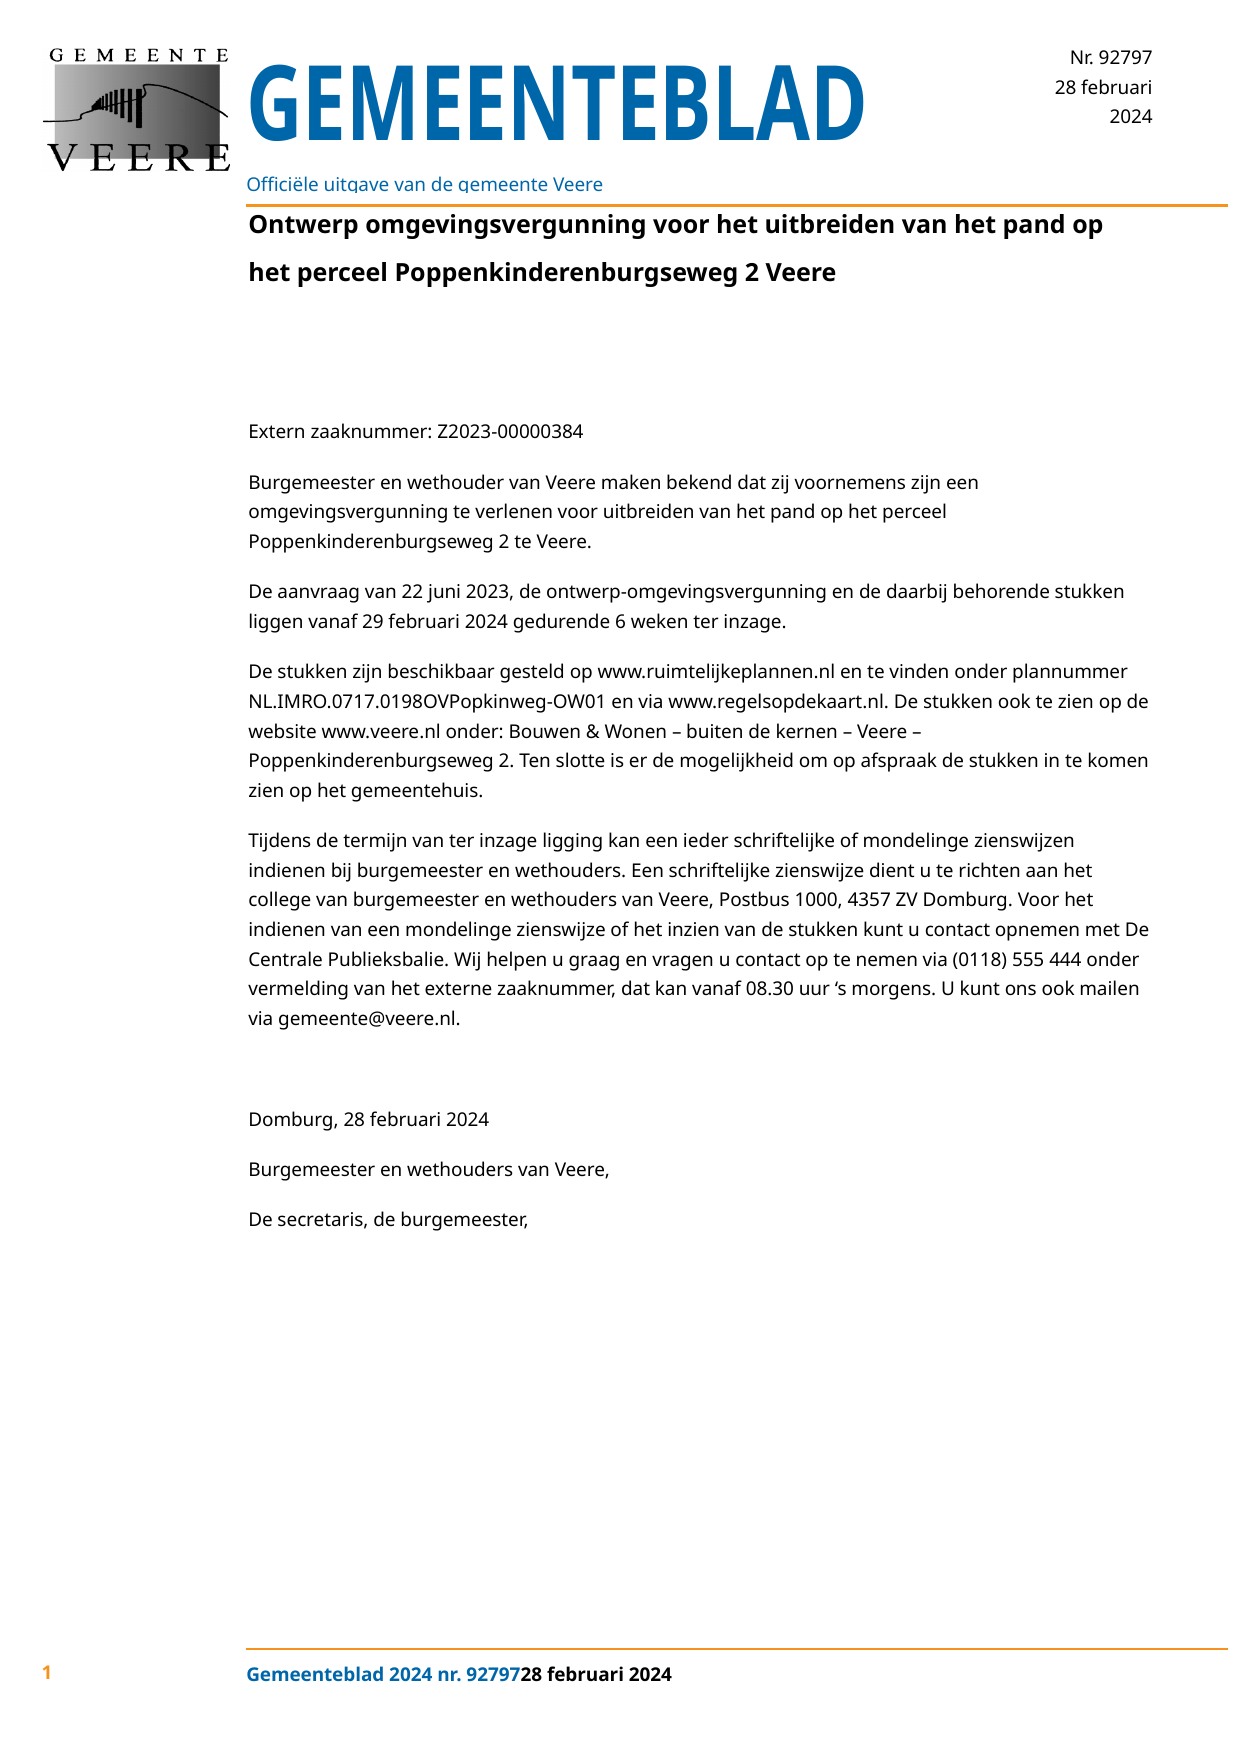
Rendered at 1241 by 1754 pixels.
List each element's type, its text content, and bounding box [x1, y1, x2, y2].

text Ontwerp omgevingsvergunning voor het uitbreiden van het pand op het perceel Poppenkinderenburgseweg 2 Veere [248, 207, 1152, 288]
picture [41, 47, 231, 172]
text De secretaris, de burgemeester, [248, 1207, 1152, 1232]
text Domburg, 28 februari 2024 [248, 1106, 1152, 1132]
text De aanvraag van 22 juni 2023, de ontwerp-omgevingsvergunning en de daarbij behorende stukken liggen vanaf 29 februari 2024 gedurende 6 weken ter inzage. [248, 579, 1152, 634]
text Tijdens de termijn van ter inzage ligging kan een ieder schriftelijke of mondelinge zienswijzen indienen bij burgemeester en wethouders. Een schriftelijke zienswijze dient u te richten aan het college van burgemeester en wethouders van Veere, Postbus 1000, 4357 ZV Domburg. Voor het indienen van een mondelinge zienswijze of het inzien van de stukken kunt u contact opnemen met De Centrale Publieksbalie. Wij helpen u graag en vragen u contact op te nemen via (0118) 555 444 onder vermelding van het externe zaaknummer, dat kan vanaf 08.30 uur ‘s morgens. U kunt ons ook mailen via gemeente@veere.nl. [248, 827, 1152, 1031]
text Burgemeester en wethouders van Veere, [248, 1156, 1152, 1182]
text De stukken zijn beschikbaar gesteld op www.ruimtelijkeplannen.nl en te vinden onder plannummer NL.IMRO.0717.0198OVPopkinweg-OW01 en via www.regelsopdekaart.nl. De stukken ook te zien op de website www.veere.nl onder: Bouwen & Wonen – buiten de kernen – Veere – Poppenkinderenburgseweg 2. Ten slotte is er de mogelijkheid om op afspraak de stukken in te komen zien op het gemeentehuis. [248, 659, 1152, 803]
text Burgemeester en wethouder van Veere maken bekend dat zij voornemens zijn een omgevingsvergunning te verlenen voor uitbreiden van het pand op het perceel Poppenkinderenburgseweg 2 te Veere. [248, 469, 1152, 554]
text Extern zaaknummer: Z2023-00000384 [248, 419, 1152, 444]
